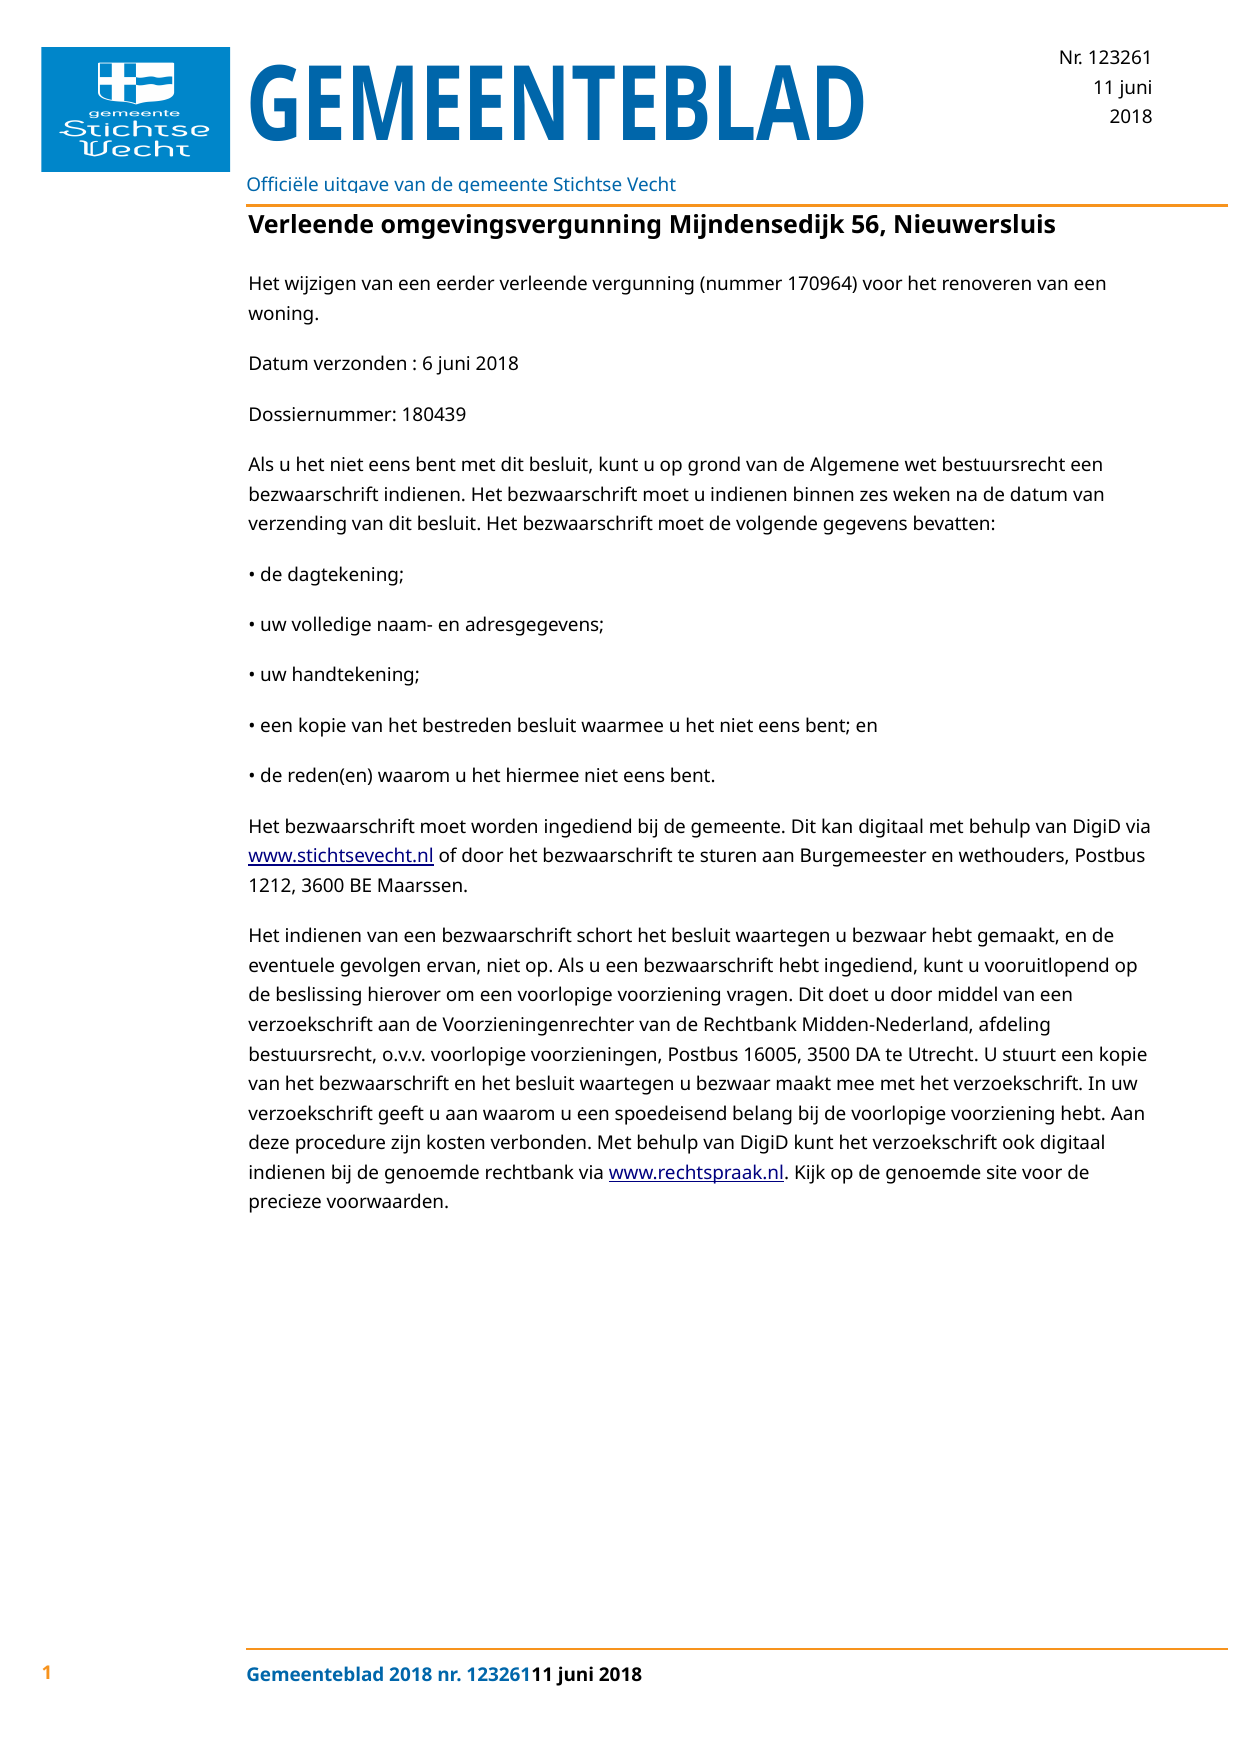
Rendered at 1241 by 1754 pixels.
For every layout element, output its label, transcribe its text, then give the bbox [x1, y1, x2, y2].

text Dossiernummer: 180439 [248, 401, 1152, 426]
text • de reden(en) waarom u het hiermee niet eens bent. [248, 762, 1152, 788]
text Verleende omgevingsvergunning Mijndensedijk 56, Nieuwersluis [248, 207, 1152, 241]
text • een kopie van het bestreden besluit waarmee u het niet eens bent; en [248, 712, 1152, 738]
text • de dagtekening; [248, 561, 1152, 586]
picture [99, 63, 135, 101]
text Het bezwaarschrift moet worden ingediend bij de gemeente. Dit kan digitaal met behulp van DigiD via www.stichtsevecht.nl of door het bezwaarschrift te sturen aan Burgemeester en wethouders, Postbus 1212, 3600 BE Maarssen. [248, 813, 1152, 898]
text Het wijzigen van een eerder verleende vergunning (nummer 170964) voor het renoveren van een woning. [248, 270, 1152, 326]
text Datum verzonden : 6 juni 2018 [248, 350, 1152, 376]
text • uw handtekening; [248, 662, 1152, 687]
picture [137, 63, 174, 103]
text • uw volledige naam- en adresgegevens; [248, 611, 1152, 637]
text Als u het niet eens bent met dit besluit, kunt u op grond van de Algemene wet bestuursrecht een bezwaarschrift indienen. Het bezwaarschrift moet u indienen binnen zes weken na de datum van verzending van dit besluit. Het bezwaarschrift moet de volgende gegevens bevatten: [248, 451, 1152, 536]
text Het indienen van een bezwaarschrift schort het besluit waartegen u bezwaar hebt gemaakt, en de eventuele gevolgen ervan, niet op. Als u een bezwaarschrift hebt ingediend, kunt u vooruitlopend op de beslissing hierover om een voorlopige voorziening vragen. Dit doet u door middel van een verzoekschrift aan de Voorzieningenrechter van de Rechtbank Midden-Nederland, afdeling bestuursrecht, o.v.v. voorlopige voorzieningen, Postbus 16005, 3500 DA te Utrecht. U stuurt een kopie van het bezwaarschrift en het besluit waartegen u bezwaar maakt mee met het verzoekschrift. In uw verzoekschrift geeft u aan waarom u een spoedeisend belang bij de voorlopige voorziening hebt. Aan deze procedure zijn kosten verbonden. Met behulp van DigiD kunt het verzoekschrift ook digitaal indienen bij de genoemde rechtbank via www.rechtspraak.nl. Kijk op de genoemde site voor de precieze voorwaarden. [248, 922, 1152, 1214]
